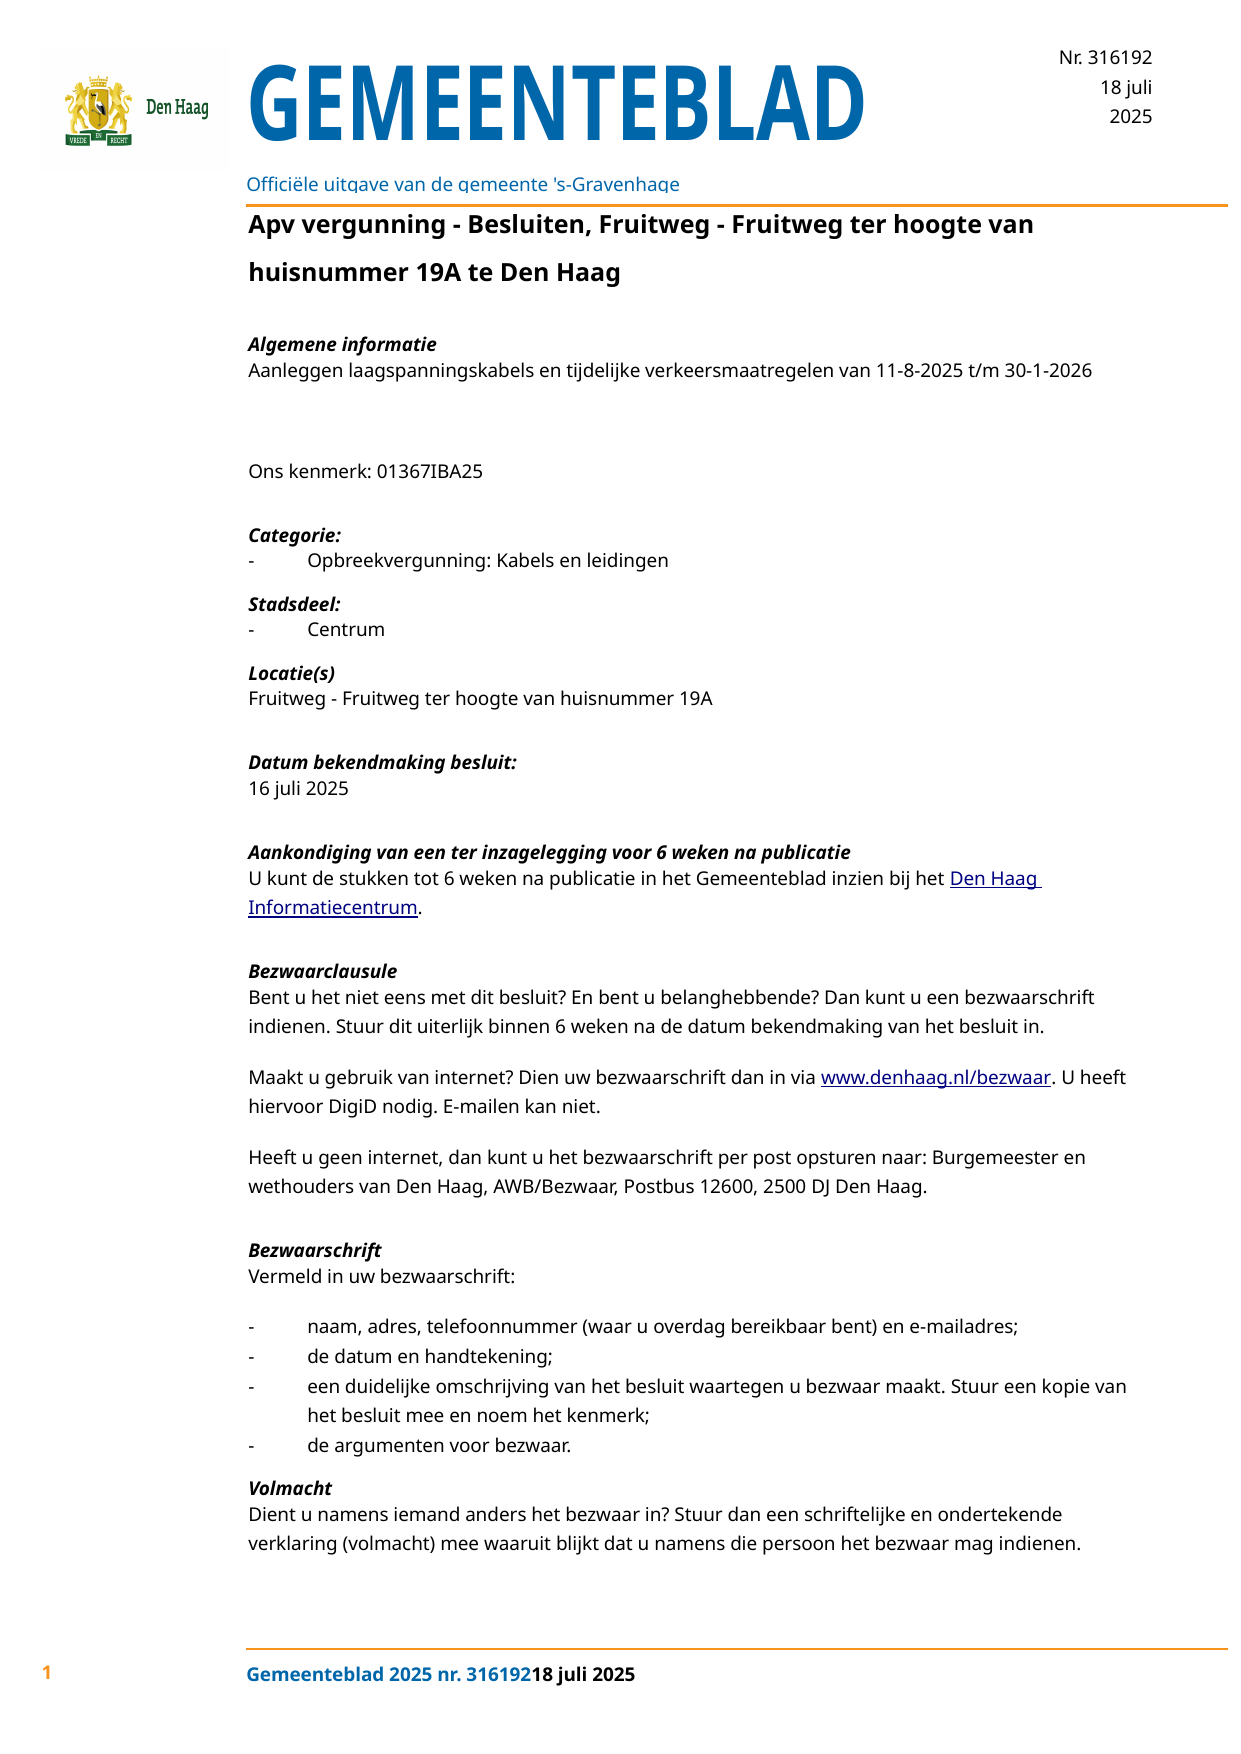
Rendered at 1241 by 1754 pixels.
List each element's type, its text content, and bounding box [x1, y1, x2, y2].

text Aanleggen laagspanningskabels en tijdelijke verkeersmaatregelen van 11-8-2025 t/m 30-1-2026 [248, 357, 1152, 383]
text Maakt u gebruik van internet? Dien uw bezwaarschrift dan in via www.denhaag.nl/bezwaar. U heeft hiervoor DigiD nodig. E-mailen kan niet. [248, 1064, 1152, 1119]
text Apv vergunning - Besluiten, Fruitweg - Fruitweg ter hoogte van huisnummer 19A te Den Haag [248, 207, 1152, 288]
list de datum en handtekening; [248, 1343, 1152, 1369]
list de argumenten voor bezwaar. [248, 1432, 1152, 1458]
text Heeft u geen internet, dan kunt u het bezwaarschrift per post opsturen naar: Burgemeester en wethouders van Den Haag, AWB/Bezwaar, Postbus 12600, 2500 DJ Den Haag. [248, 1144, 1152, 1199]
text Locatie(s) [248, 660, 1152, 685]
text Datum bekendmaking besluit: [248, 749, 1152, 775]
picture [41, 47, 231, 172]
text U kunt de stukken tot 6 weken na publicatie in het Gemeenteblad inzien bij het Den Haag Informatiecentrum. [248, 865, 1152, 920]
text 16 juli 2025 [248, 775, 1152, 801]
text Ons kenmerk: 01367IBA25 [248, 458, 1152, 484]
text Volmacht [248, 1475, 1152, 1501]
text Categorie: [248, 522, 1152, 548]
list Opbreekvergunning: Kabels en leidingen [248, 548, 1152, 573]
list een duidelijke omschrijving van het besluit waartegen u bezwaar maakt. Stuur een kopie van het besluit mee en noem het kenmerk; [248, 1373, 1152, 1428]
list Centrum [248, 617, 1152, 642]
text Vermeld in uw bezwaarschrift: [248, 1263, 1152, 1289]
text Dient u namens iemand anders het bezwaar in? Stuur dan een schriftelijke en ondertekende verklaring (volmacht) mee waaruit blijkt dat u namens die persoon het bezwaar mag indienen. [248, 1501, 1152, 1556]
text Bent u het niet eens met dit besluit? En bent u belanghebbende? Dan kunt u een bezwaarschrift indienen. Stuur dit uiterlijk binnen 6 weken na de datum bekendmaking van het besluit in. [248, 984, 1152, 1039]
text Stadsdeel: [248, 591, 1152, 617]
text Fruitweg - Fruitweg ter hoogte van huisnummer 19A [248, 685, 1152, 711]
list naam, adres, telefoonnummer (waar u overdag bereikbaar bent) en e-mailadres; [248, 1314, 1152, 1339]
text Algemene informatie [248, 331, 1152, 357]
text Bezwaarclausule [248, 958, 1152, 984]
text Bezwaarschrift [248, 1238, 1152, 1263]
text Aankondiging van een ter inzagelegging voor 6 weken na publicatie [248, 839, 1152, 865]
